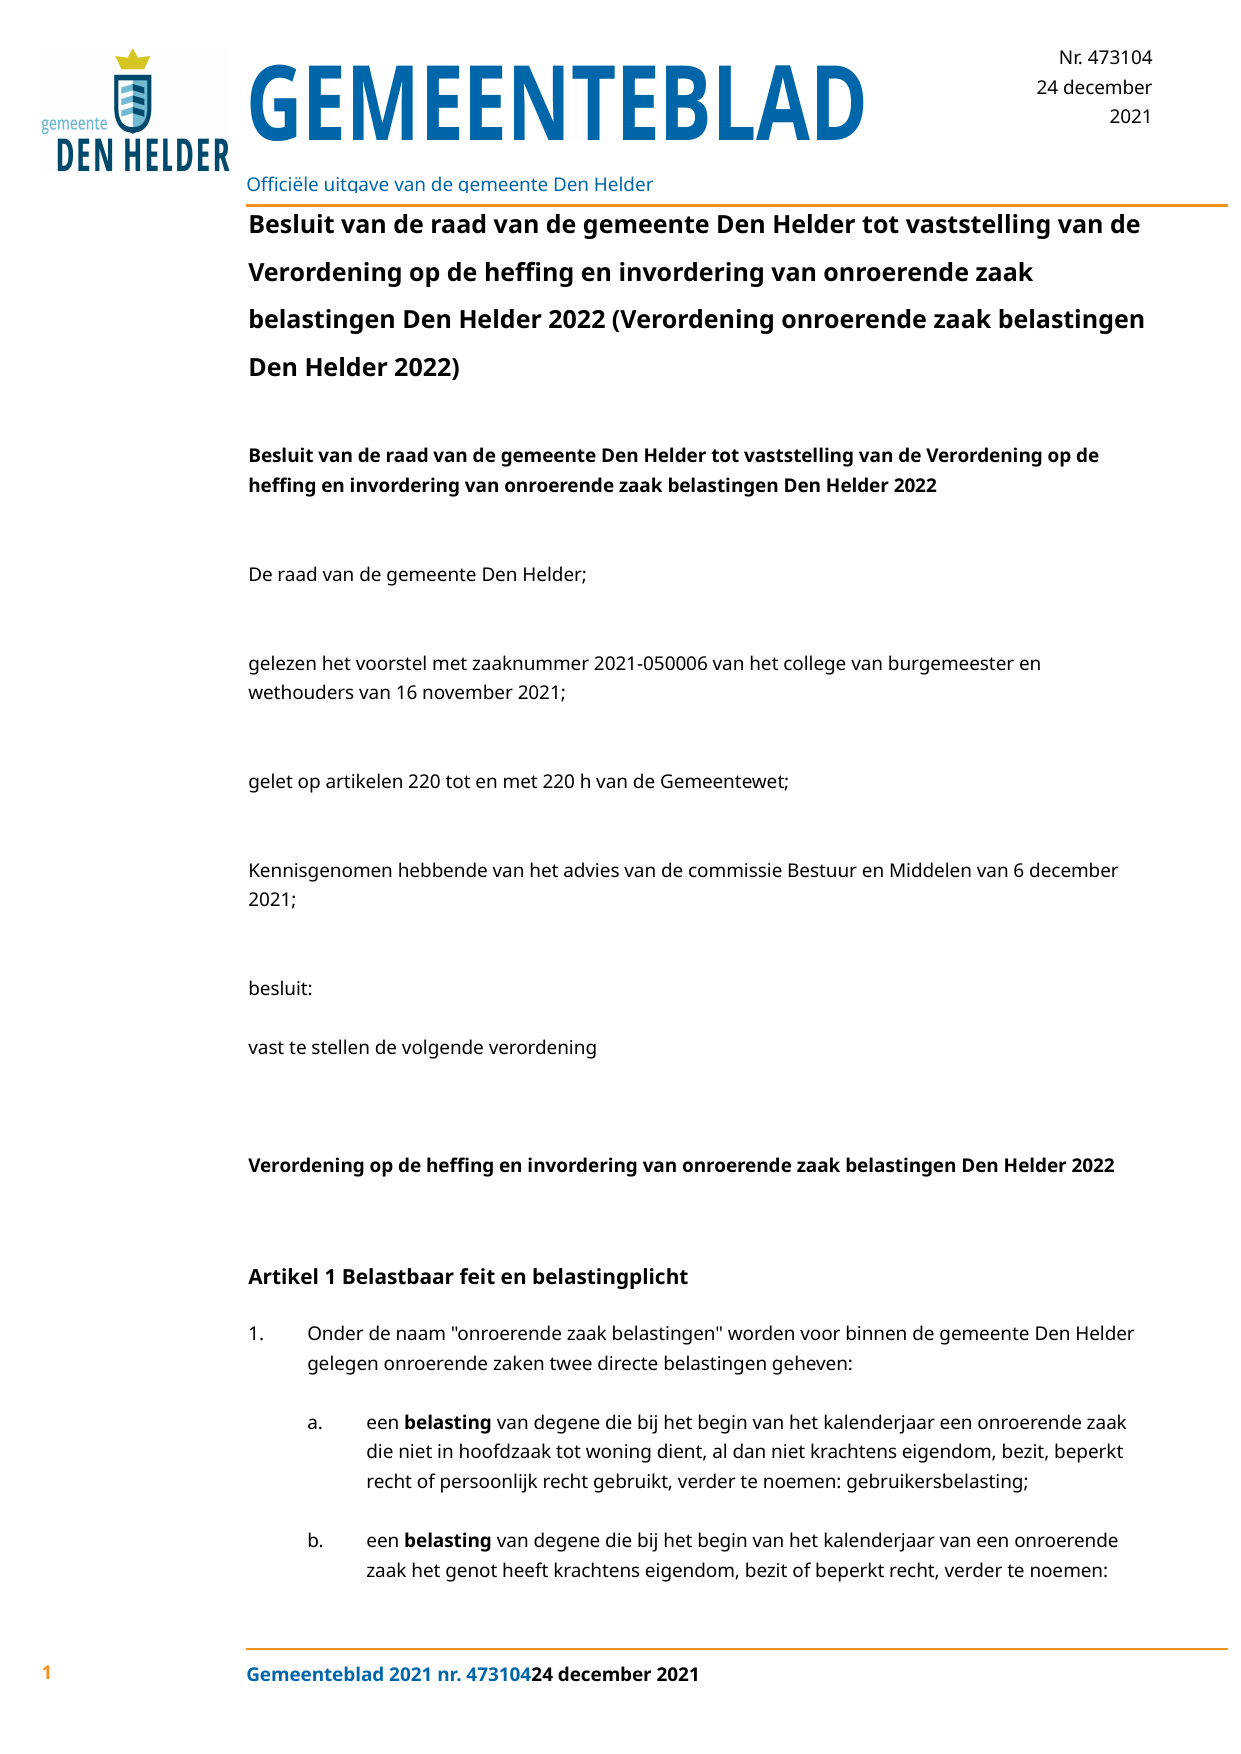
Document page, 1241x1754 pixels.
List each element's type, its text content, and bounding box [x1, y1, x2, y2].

text vast te stellen de volgende verordening [248, 1034, 1152, 1060]
picture [100, 154, 106, 172]
text Kennisgenomen hebbende van het advies van de commissie Bestuur en Middelen van 6 december 2021; [248, 857, 1152, 912]
text besluit: [248, 975, 1152, 1001]
picture [63, 144, 68, 165]
text Besluit van de raad van de gemeente Den Helder tot vaststelling van de Verordening op de heffing en invordering van onroerende zaak belastingen Den Helder 2022 (Verordening onroerende zaak belastingen Den Helder 2022) [248, 207, 1152, 384]
list een belasting van degene die bij het begin van het kalenderjaar een onroerende zaak die niet in hoofdzaak tot woning dient, al dan niet krachtens eigendom, bezit, beperkt recht of persoonlijk recht gebruikt, verder te noemen: gebruikersbelasting; [307, 1409, 1152, 1494]
picture [220, 160, 224, 172]
picture [41, 47, 231, 172]
text Besluit van de raad van de gemeente Den Helder tot vaststelling van de Verordening op de heffing en invordering van onroerende zaak belastingen Den Helder 2022 [248, 443, 1152, 498]
text De raad van de gemeente Den Helder; [248, 561, 1152, 587]
list Onder de naam "onroerende zaak belastingen" worden voor binnen de gemeente Den Helder gelegen onroerende zaken twee directe belastingen geheven: [248, 1320, 1152, 1376]
text gelezen het voorstel met zaaknummer 2021-050006 van het college van burgemeester en wethouders van 16 november 2021; [248, 650, 1152, 705]
text gelet op artikelen 220 tot en met 220 h van de Gemeentewet; [248, 768, 1152, 794]
picture [130, 157, 135, 172]
text Artikel 1 Belastbaar feit en belastingplicht [248, 1262, 1152, 1291]
text Verordening op de heffing en invordering van onroerende zaak belastingen Den Helder 2022 [248, 1153, 1152, 1178]
list een belasting van degene die bij het begin van het kalenderjaar van een onroerende zaak het genot heeft krachtens eigendom, bezit of beperkt recht, verder te noemen: [307, 1527, 1152, 1583]
picture [182, 144, 187, 165]
